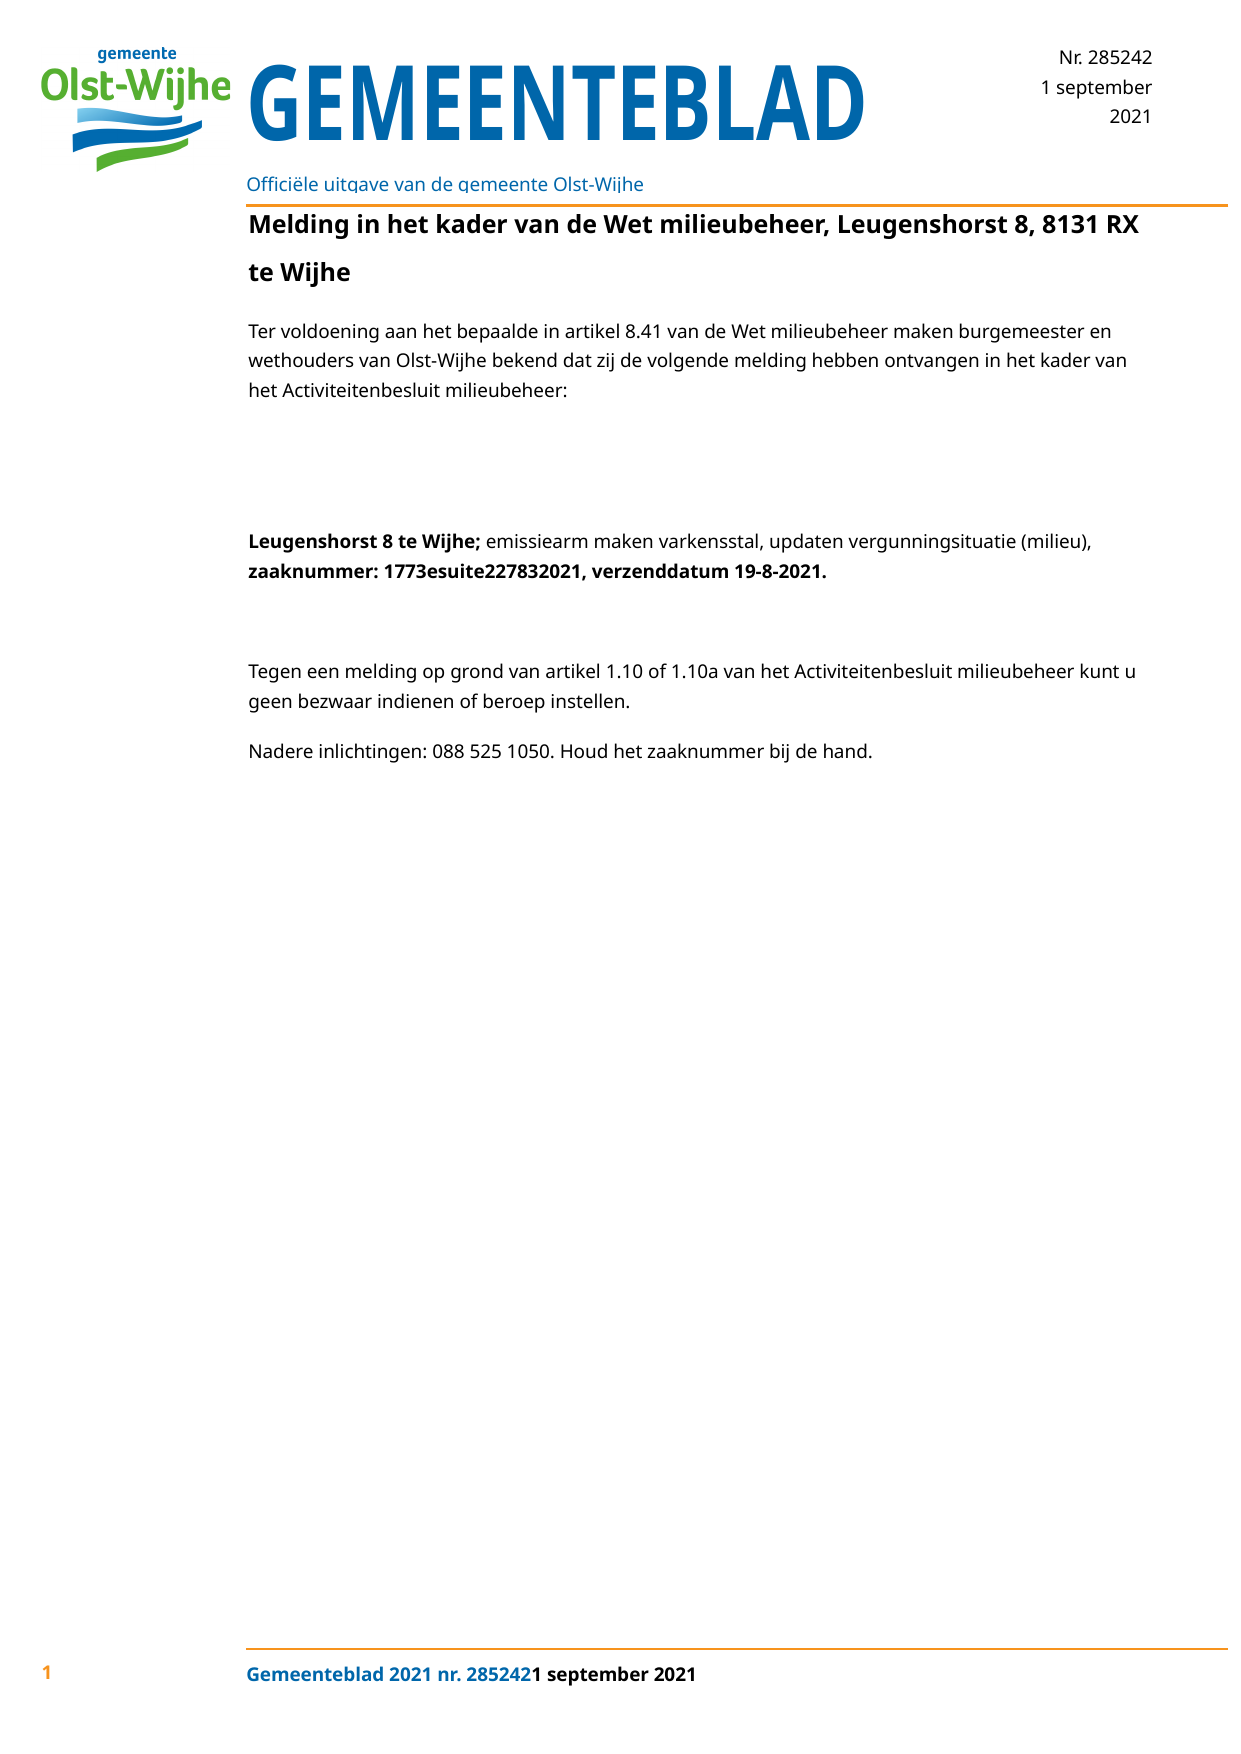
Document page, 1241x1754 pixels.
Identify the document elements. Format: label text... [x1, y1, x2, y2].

picture [41, 47, 231, 172]
text Ter voldoening aan het bepaalde in artikel 8.41 van de Wet milieubeheer maken burgemeester en wethouders van Olst-Wijhe bekend dat zij de volgende melding hebben ontvangen in het kader van het Activiteitenbesluit milieubeheer: [248, 318, 1152, 403]
text Melding in het kader van de Wet milieubeheer, Leugenshorst 8, 8131 RX te Wijhe [248, 207, 1152, 288]
text Tegen een melding op grond van artikel 1.10 of 1.10a van het Activiteitenbesluit milieubeheer kunt u geen bezwaar indienen of beroep instellen. [248, 659, 1152, 714]
text Nadere inlichtingen: 088 525 1050. Houd het zaaknummer bij de hand. [248, 739, 1152, 764]
text Leugenshorst 8 te Wijhe; emissiearm maken varkensstal, updaten vergunningsituatie (milieu), zaaknummer: 1773esuite227832021, verzenddatum 19-8-2021. [248, 528, 1152, 584]
